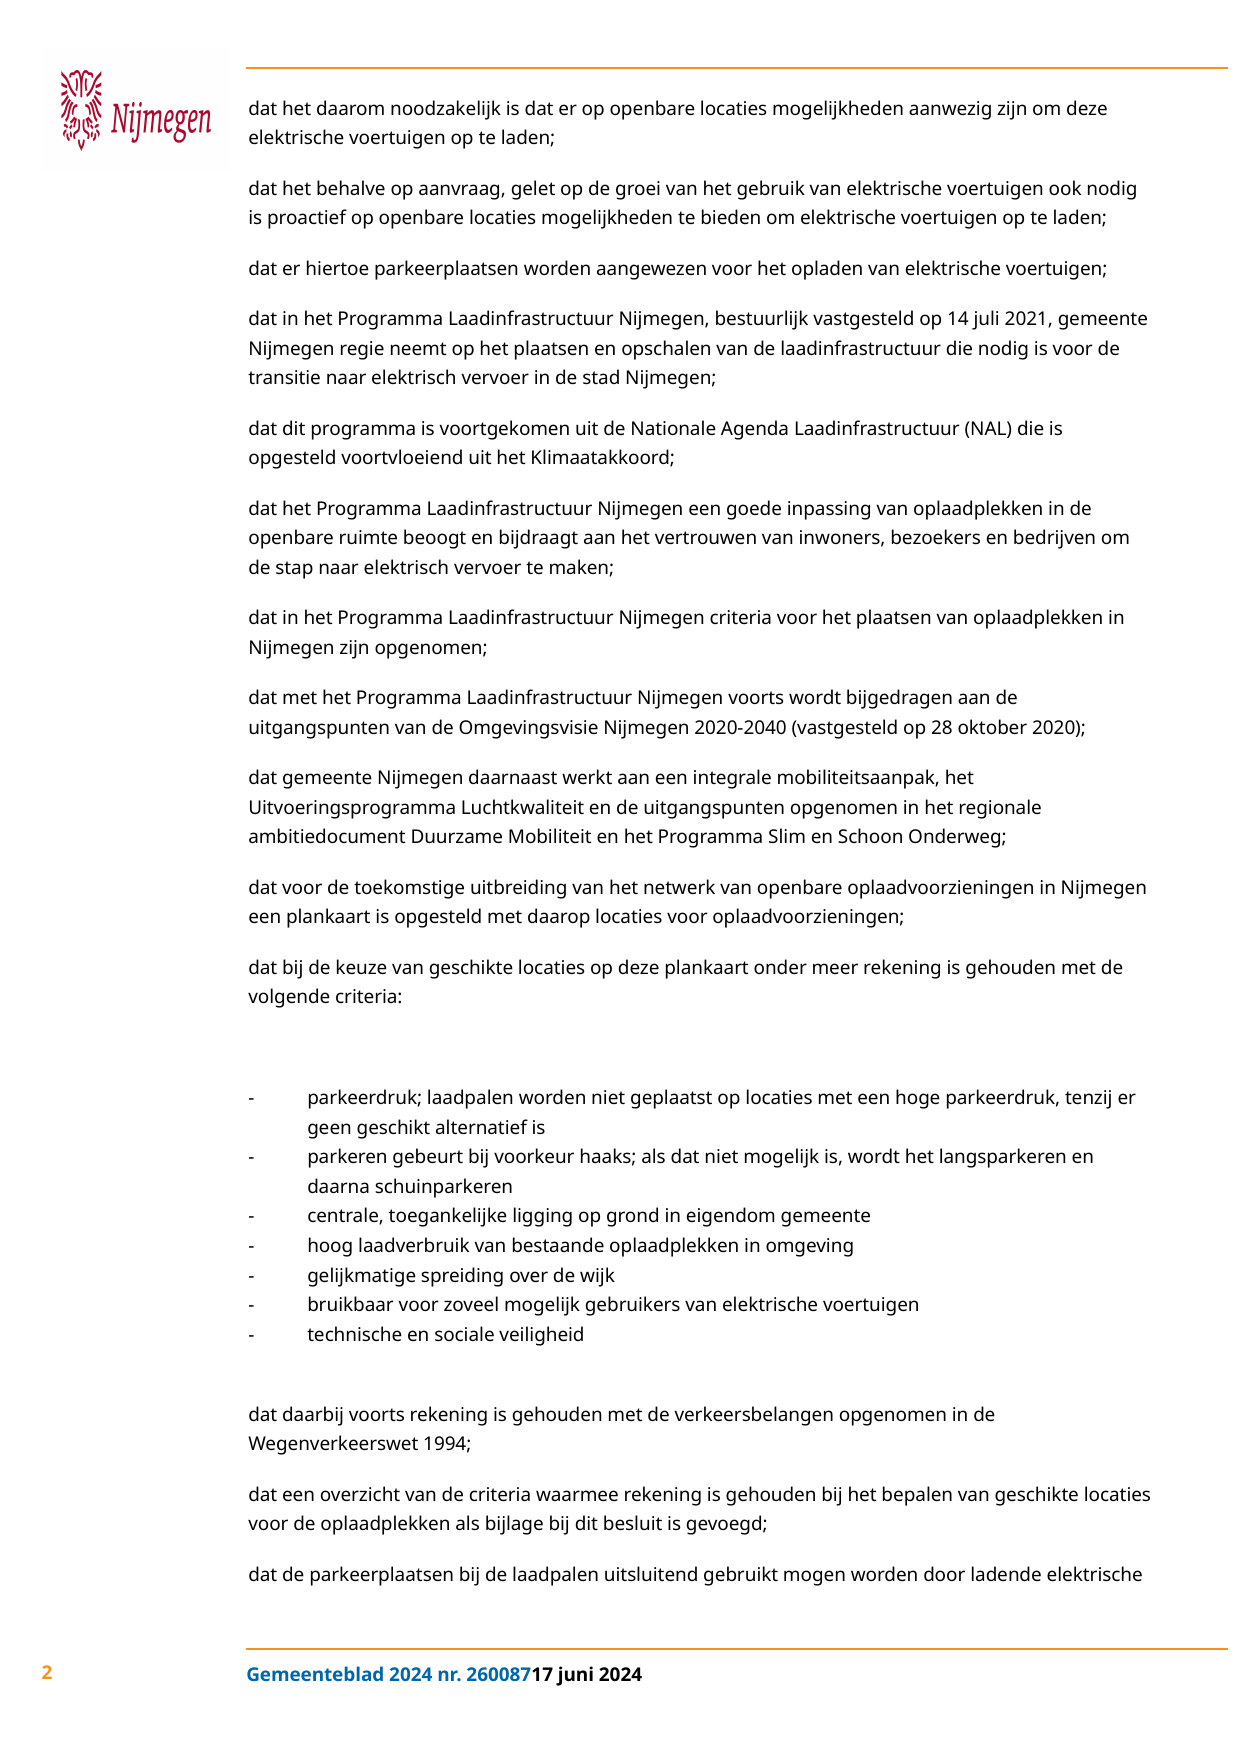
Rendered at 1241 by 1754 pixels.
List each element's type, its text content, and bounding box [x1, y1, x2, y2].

text dat er hiertoe parkeerplaatsen worden aangewezen voor het opladen van elektrische voertuigen; [248, 255, 1152, 281]
text dat bij de keuze van geschikte locaties op deze plankaart onder meer rekening is gehouden met de volgende criteria: [248, 954, 1152, 1009]
list parkeerdruk; laadpalen worden niet geplaatst op locaties met een hoge parkeerdruk, tenzij er geen geschikt alternatief is [248, 1084, 1152, 1140]
text dat het daarom noodzakelijk is dat er op openbare locaties mogelijkheden aanwezig zijn om deze elektrische voertuigen op te laden; [248, 95, 1152, 150]
text dat een overzicht van de criteria waarmee rekening is gehouden bij het bepalen van geschikte locaties voor de oplaadplekken als bijlage bij dit besluit is gevoegd; [248, 1481, 1152, 1536]
list parkeren gebeurt bij voorkeur haaks; als dat niet mogelijk is, wordt het langsparkeren en daarna schuinparkeren [248, 1143, 1152, 1199]
text dat in het Programma Laadinfrastructuur Nijmegen, bestuurlijk vastgesteld op 14 juli 2021, gemeente Nijmegen regie neemt op het plaatsen en opschalen van de laadinfrastructuur die nodig is voor de transitie naar elektrisch vervoer in de stad Nijmegen; [248, 305, 1152, 390]
text dat het Programma Laadinfrastructuur Nijmegen een goede inpassing van oplaadplekken in de openbare ruimte beoogt en bijdraagt aan het vertrouwen van inwoners, bezoekers en bedrijven om de stap naar elektrisch vervoer te maken; [248, 495, 1152, 580]
list technische en sociale veiligheid [248, 1321, 1152, 1347]
text dat de parkeerplaatsen bij de laadpalen uitsluitend gebruikt mogen worden door ladende elektrische [248, 1561, 1152, 1587]
list centrale, toegankelijke ligging op grond in eigendom gemeente [248, 1203, 1152, 1228]
list hoog laadverbruik van bestaande oplaadplekken in omgeving [248, 1232, 1152, 1258]
text dat in het Programma Laadinfrastructuur Nijmegen criteria voor het plaatsen van oplaadplekken in Nijmegen zijn opgenomen; [248, 604, 1152, 660]
text dat voor de toekomstige uitbreiding van het netwerk van openbare oplaadvoorzieningen in Nijmegen een plankaart is opgesteld met daarop locaties voor oplaadvoorzieningen; [248, 874, 1152, 929]
picture [41, 47, 231, 172]
text dat daarbij voorts rekening is gehouden met de verkeersbelangen opgenomen in de Wegenverkeerswet 1994; [248, 1401, 1152, 1456]
list gelijkmatige spreiding over de wijk [248, 1262, 1152, 1288]
text dat met het Programma Laadinfrastructuur Nijmegen voorts wordt bijgedragen aan de uitgangspunten van de Omgevingsvisie Nijmegen 2020-2040 (vastgesteld op 28 oktober 2020); [248, 684, 1152, 740]
text dat dit programma is voortgekomen uit de Nationale Agenda Laadinfrastructuur (NAL) die is opgesteld voortvloeiend uit het Klimaatakkoord; [248, 415, 1152, 470]
text dat gemeente Nijmegen daarnaast werkt aan een integrale mobiliteitsaanpak, het Uitvoeringsprogramma Luchtkwaliteit en de uitgangspunten opgenomen in het regionale ambitiedocument Duurzame Mobiliteit en het Programma Slim en Schoon Onderweg; [248, 764, 1152, 849]
list bruikbaar voor zoveel mogelijk gebruikers van elektrische voertuigen [248, 1291, 1152, 1317]
text dat het behalve op aanvraag, gelet op de groei van het gebruik van elektrische voertuigen ook nodig is proactief op openbare locaties mogelijkheden te bieden om elektrische voertuigen op te laden; [248, 175, 1152, 230]
